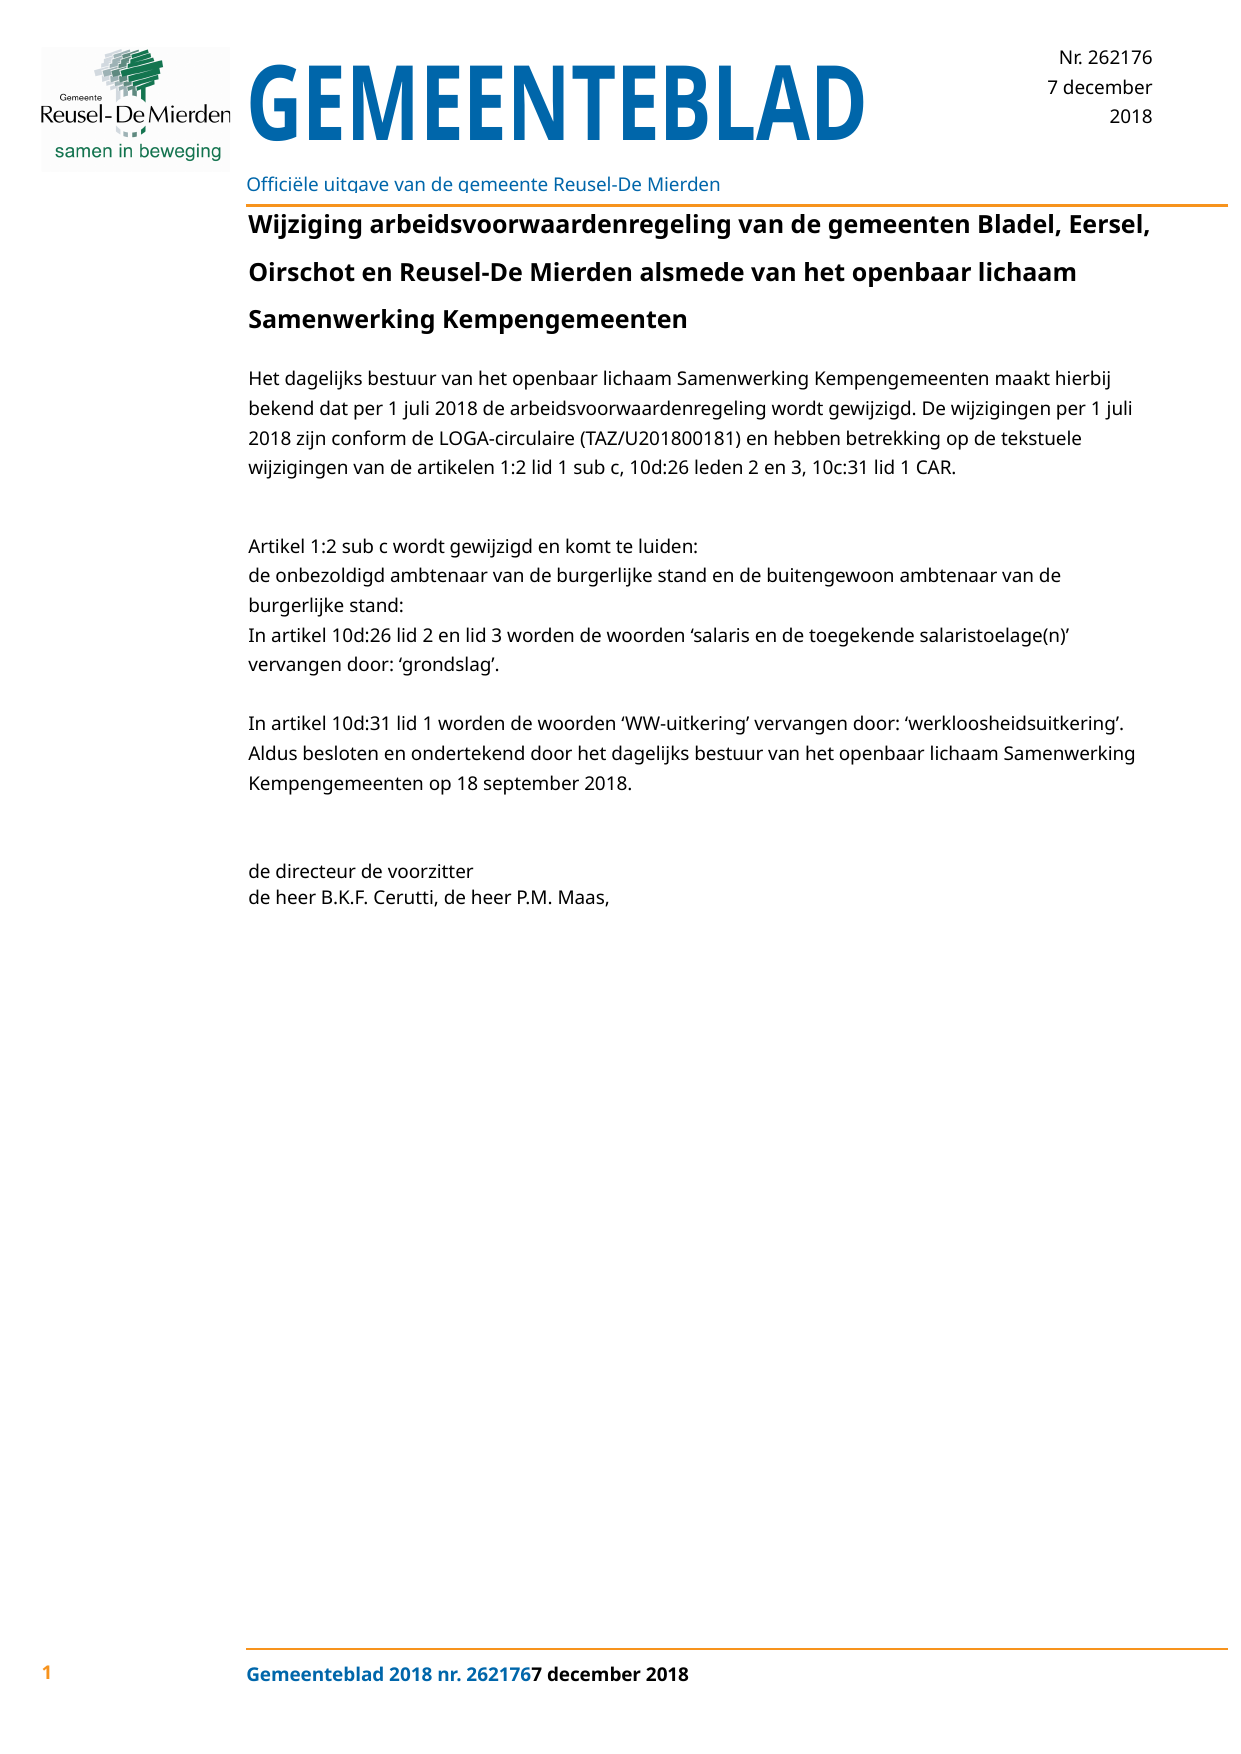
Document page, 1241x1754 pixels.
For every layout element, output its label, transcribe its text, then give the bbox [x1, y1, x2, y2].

text Aldus besloten en ondertekend door het dagelijks bestuur van het openbaar lichaam Samenwerking Kempengemeenten op 18 september 2018. [248, 740, 1152, 796]
text In artikel 10d:26 lid 2 en lid 3 worden de woorden ‘salaris en de toegekende salaristoelage(n)’ vervangen door: ‘grondslag’. [248, 622, 1152, 677]
text Wijziging arbeidsvoorwaardenregeling van de gemeenten Bladel, Eersel, Oirschot en Reusel-De Mierden alsmede van het openbaar lichaam Samenwerking Kempengemeenten [248, 207, 1152, 336]
text de directeur de voorzitter [248, 858, 1152, 884]
text Artikel 1:2 sub c wordt gewijzigd en komt te luiden: [248, 533, 1152, 559]
text de heer B.K.F. Cerutti, de heer P.M. Maas, [248, 884, 1152, 910]
text de onbezoldigd ambtenaar van de burgerlijke stand en de buitengewoon ambtenaar van de burgerlijke stand: [248, 563, 1152, 618]
text In artikel 10d:31 lid 1 worden de woorden ‘WW-uitkering’ vervangen door: ‘werkloosheidsuitkering’. [248, 711, 1152, 736]
picture [41, 47, 231, 172]
text Het dagelijks bestuur van het openbaar lichaam Samenwerking Kempengemeenten maakt hierbij bekend dat per 1 juli 2018 de arbeidsvoorwaardenregeling wordt gewijzigd. De wijzigingen per 1 juli 2018 zijn conform de LOGA-circulaire (TAZ/U201800181) en hebben betrekking op de tekstuele wijzigingen van de artikelen 1:2 lid 1 sub c, 10d:26 leden 2 en 3, 10c:31 lid 1 CAR. [248, 366, 1152, 480]
